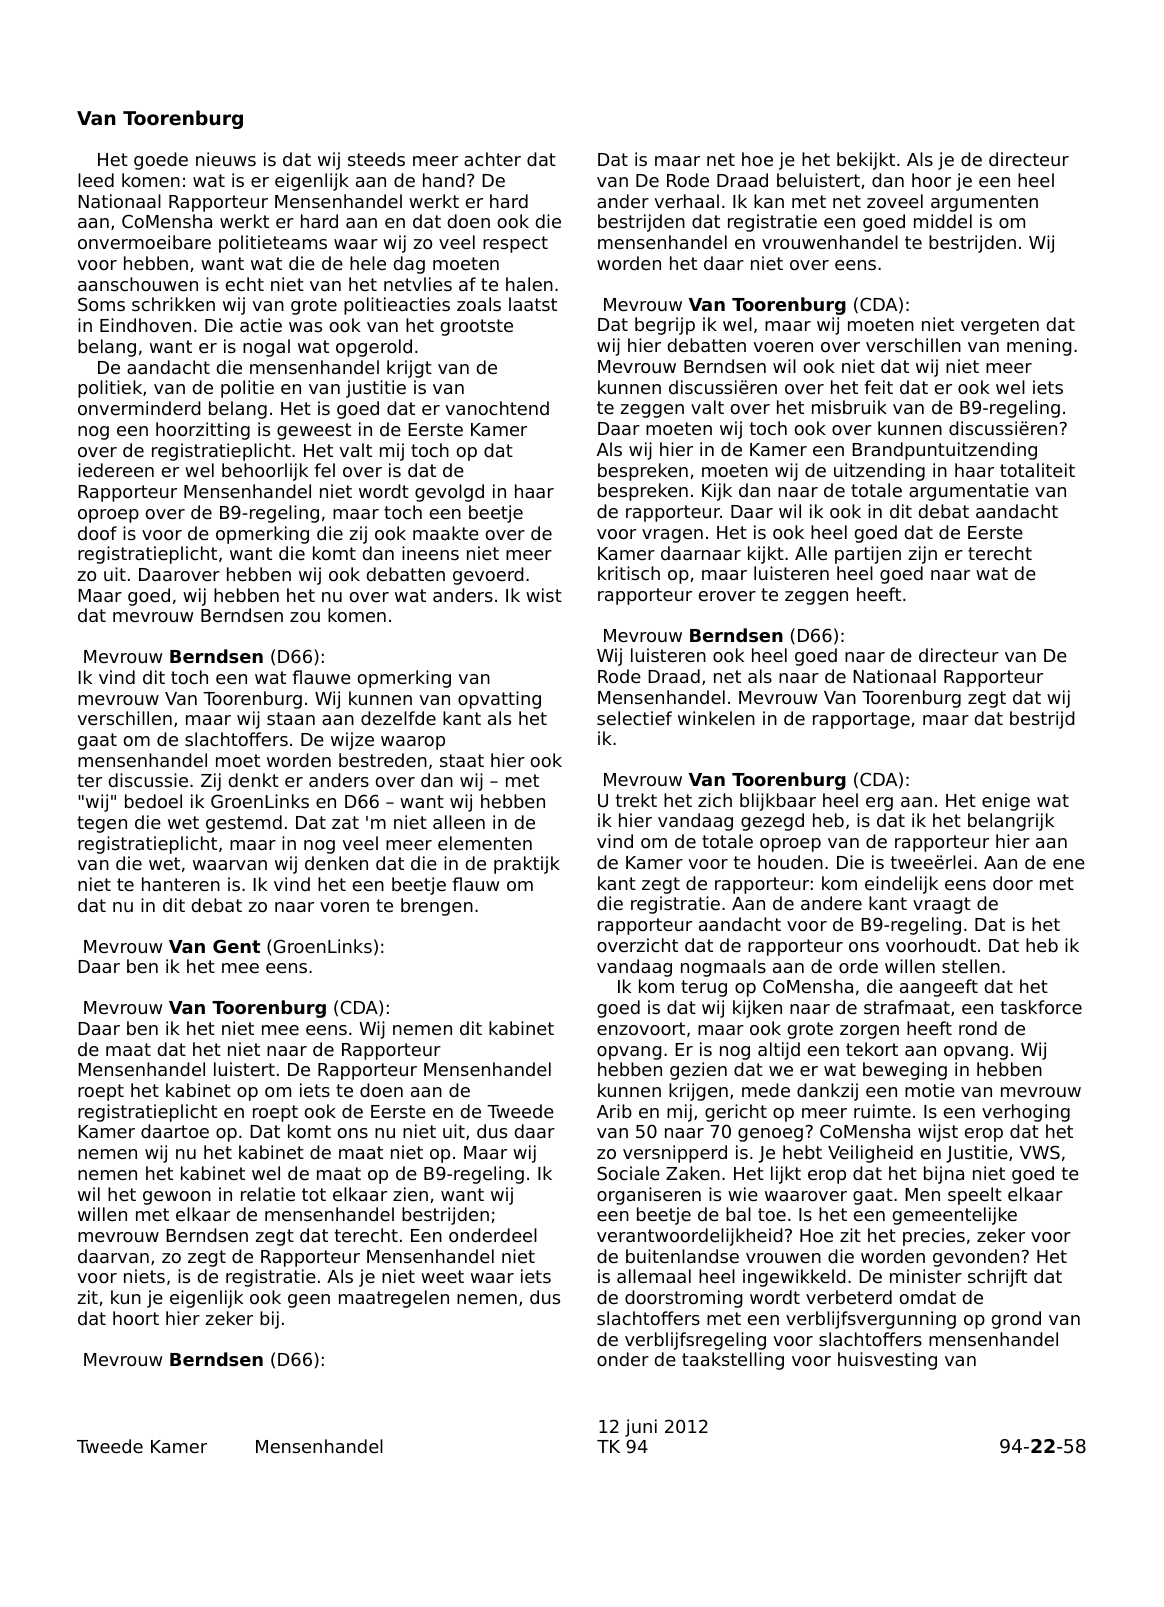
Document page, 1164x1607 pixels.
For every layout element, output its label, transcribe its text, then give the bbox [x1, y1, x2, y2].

text Mevrouw Van Toorenburg (CDA): [596, 770, 1087, 791]
text Dat begrijp ik wel, maar wij moeten niet vergeten dat wij hier debatten voeren over verschillen van mening. Mevrouw Berndsen wil ook niet dat wij niet meer kunnen discussiëren over het feit dat er ook wel iets te zeggen valt over het misbruik van de B9-regeling. Daar moeten wij toch ook over kunnen discussiëren? Als wij hier in de Kamer een Brandpuntuitzending bespreken, moeten wij de uitzending in haar totaliteit bespreken. Kijk dan naar de totale argumentatie van de rapporteur. Daar wil ik ook in dit debat aandacht voor vragen. Het is ook heel goed dat de Eerste Kamer daarnaar kijkt. Alle partijen zijn er terecht kritisch op, maar luisteren heel goed naar wat de rapporteur erover te zeggen heeft. [596, 315, 1087, 606]
text Daar ben ik het mee eens. [77, 957, 567, 978]
text Mevrouw Van Toorenburg (CDA): [596, 294, 1087, 315]
text Ik vind dit toch een wat flauwe opmerking van mevrouw Van Toorenburg. Wij kunnen van opvatting verschillen, maar wij staan aan dezelfde kant als het gaat om de slachtoffers. De wijze waarop mensenhandel moet worden bestreden, staat hier ook ter discussie. Zij denkt er anders over dan wij – met "wij" bedoel ik GroenLinks en D66 – want wij hebben tegen die wet gestemd. Dat zat 'm niet alleen in de registratieplicht, maar in nog veel meer elementen van die wet, waarvan wij denken dat die in de praktijk niet te hanteren is. Ik vind het een beetje flauw om dat nu in dit debat zo naar voren te brengen. [77, 668, 567, 916]
text U trekt het zich blijkbaar heel erg aan. Het enige wat ik hier vandaag gezegd heb, is dat ik het belangrijk vind om de totale oproep van de rapporteur hier aan de Kamer voor te houden. Die is tweeërlei. Aan de ene kant zegt de rapporteur: kom eindelijk eens door met die registratie. Aan de andere kant vraagt de rapporteur aandacht voor de B9-regeling. Dat is het overzicht dat de rapporteur ons voorhoudt. Dat heb ik vandaag nogmaals aan de orde willen stellen. [596, 791, 1087, 977]
text Dat is maar net hoe je het bekijkt. Als je de directeur van De Rode Draad beluistert, dan hoor je een heel ander verhaal. Ik kan met net zoveel argumenten bestrijden dat registratie een goed middel is om mensenhandel en vrouwenhandel te bestrijden. Wij worden het daar niet over eens. [596, 150, 1087, 274]
text Ik kom terug op CoMensha, die aangeeft dat het goed is dat wij kijken naar de strafmaat, een taskforce enzovoort, maar ook grote zorgen heeft rond de opvang. Er is nog altijd een tekort aan opvang. Wij hebben gezien dat we er wat beweging in hebben kunnen krijgen, mede dankzij een motie van mevrouw Arib en mij, gericht op meer ruimte. Is een verhoging van 50 naar 70 genoeg? CoMensha wijst erop dat het zo versnipperd is. Je hebt Veiligheid en Justitie, VWS, Sociale Zaken. Het lijkt erop dat het bijna niet goed te organiseren is wie waarover gaat. Men speelt elkaar een beetje de bal toe. Is het een gemeentelijke verantwoordelijkheid? Hoe zit het precies, zeker voor de buitenlandse vrouwen die worden gevonden? Het is allemaal heel ingewikkeld. De minister schrijft dat de doorstroming wordt verbeterd omdat de slachtoffers met een verblijfsvergunning op grond van de verblijfsregeling voor slachtoffers mensenhandel onder de taakstelling voor huisvesting van [596, 977, 1087, 1371]
text Mevrouw Van Gent (GroenLinks): [77, 936, 567, 957]
text Wij luisteren ook heel goed naar de directeur van De Rode Draad, net als naar de Nationaal Rapporteur Mensenhandel. Mevrouw Van Toorenburg zegt dat wij selectief winkelen in de rapportage, maar dat bestrijd ik. [596, 646, 1087, 750]
text Het goede nieuws is dat wij steeds meer achter dat leed komen: wat is er eigenlijk aan de hand? De Nationaal Rapporteur Mensenhandel werkt er hard aan, CoMensha werkt er hard aan en dat doen ook die onvermoeibare politieteams waar wij zo veel respect voor hebben, want wat die de hele dag moeten aanschouwen is echt niet van het netvlies af te halen. Soms schrikken wij van grote politieacties zoals laatst in Eindhoven. Die actie was ook van het grootste belang, want er is nogal wat opgerold. [77, 150, 567, 357]
text Daar ben ik het niet mee eens. Wij nemen dit kabinet de maat dat het niet naar de Rapporteur Mensenhandel luistert. De Rapporteur Mensenhandel roept het kabinet op om iets te doen aan de registratieplicht en roept ook de Eerste en de Tweede Kamer daartoe op. Dat komt ons nu niet uit, dus daar nemen wij nu het kabinet de maat niet op. Maar wij nemen het kabinet wel de maat op de B9-regeling. Ik wil het gewoon in relatie tot elkaar zien, want wij willen met elkaar de mensenhandel bestrijden; mevrouw Berndsen zegt dat terecht. Een onderdeel daarvan, zo zegt de Rapporteur Mensenhandel niet voor niets, is de registratie. Als je niet weet waar iets zit, kun je eigenlijk ook geen maatregelen nemen, dus dat hoort hier zeker bij. [77, 1019, 567, 1329]
text Mevrouw Berndsen (D66): [596, 626, 1087, 646]
text De aandacht die mensenhandel krijgt van de politiek, van de politie en van justitie is van onverminderd belang. Het is goed dat er vanochtend nog een hoorzitting is geweest in de Eerste Kamer over de registratieplicht. Het valt mij toch op dat iedereen er wel behoorlijk fel over is dat de Rapporteur Mensenhandel niet wordt gevolgd in haar oproep over de B9-regeling, maar toch een beetje doof is voor de opmerking die zij ook maakte over de registratieplicht, want die komt dan ineens niet meer zo uit. Daarover hebben wij ook debatten gevoerd. Maar goed, wij hebben het nu over wat anders. Ik wist dat mevrouw Berndsen zou komen. [77, 357, 567, 627]
text Mevrouw Van Toorenburg (CDA): [77, 998, 567, 1019]
text Mevrouw Berndsen (D66): [77, 647, 567, 668]
text Mevrouw Berndsen (D66): [77, 1349, 567, 1370]
